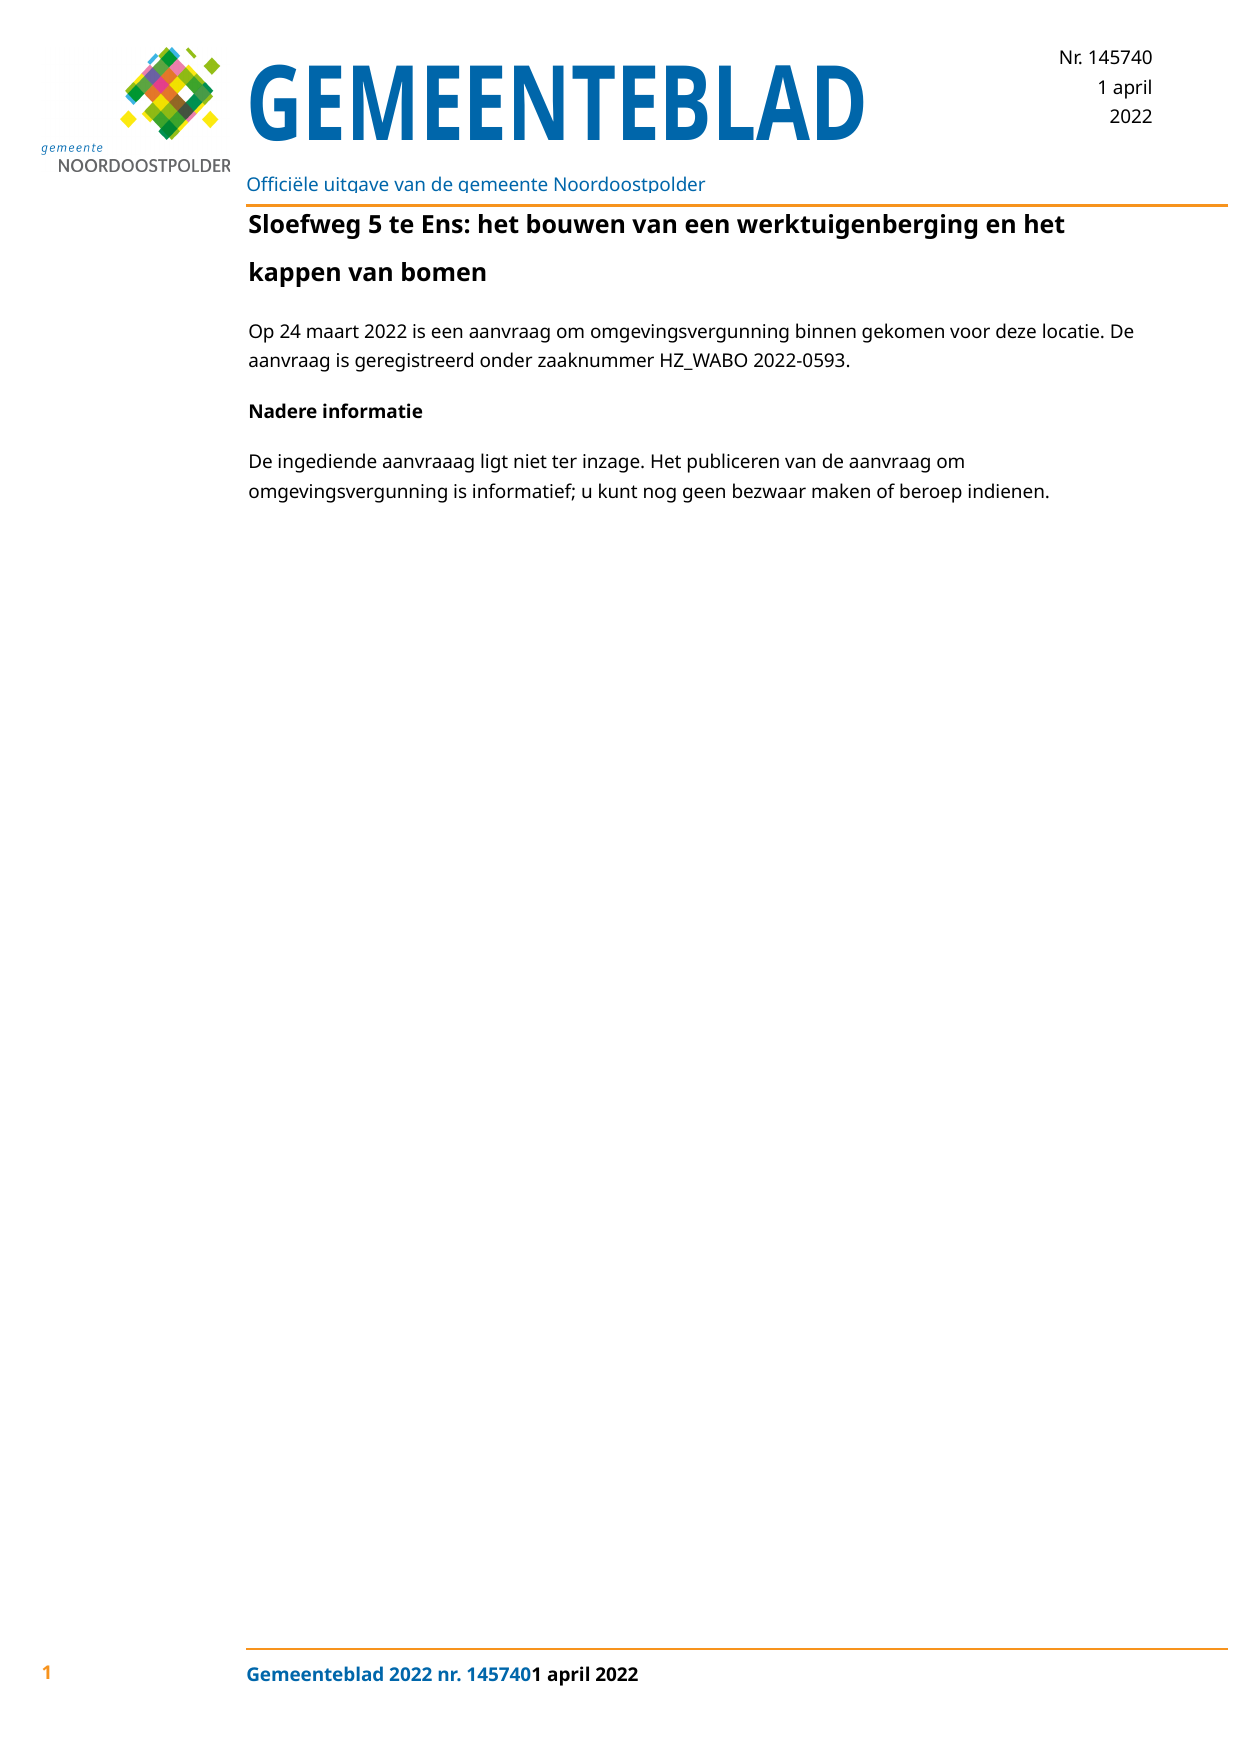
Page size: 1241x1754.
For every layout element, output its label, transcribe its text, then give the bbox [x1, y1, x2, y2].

picture [41, 47, 231, 172]
text Op 24 maart 2022 is een aanvraag om omgevingsvergunning binnen gekomen voor deze locatie. De aanvraag is geregistreerd onder zaaknummer HZ_WABO 2022-0593. [248, 318, 1152, 373]
text Sloefweg 5 te Ens: het bouwen van een werktuigenberging en het kappen van bomen [248, 207, 1152, 288]
text De ingediende aanvraaag ligt niet ter inzage. Het publiceren van de aanvraag om omgevingsvergunning is informatief; u kunt nog geen bezwaar maken of beroep indienen. [248, 448, 1152, 504]
text Nadere informatie [248, 398, 1152, 424]
